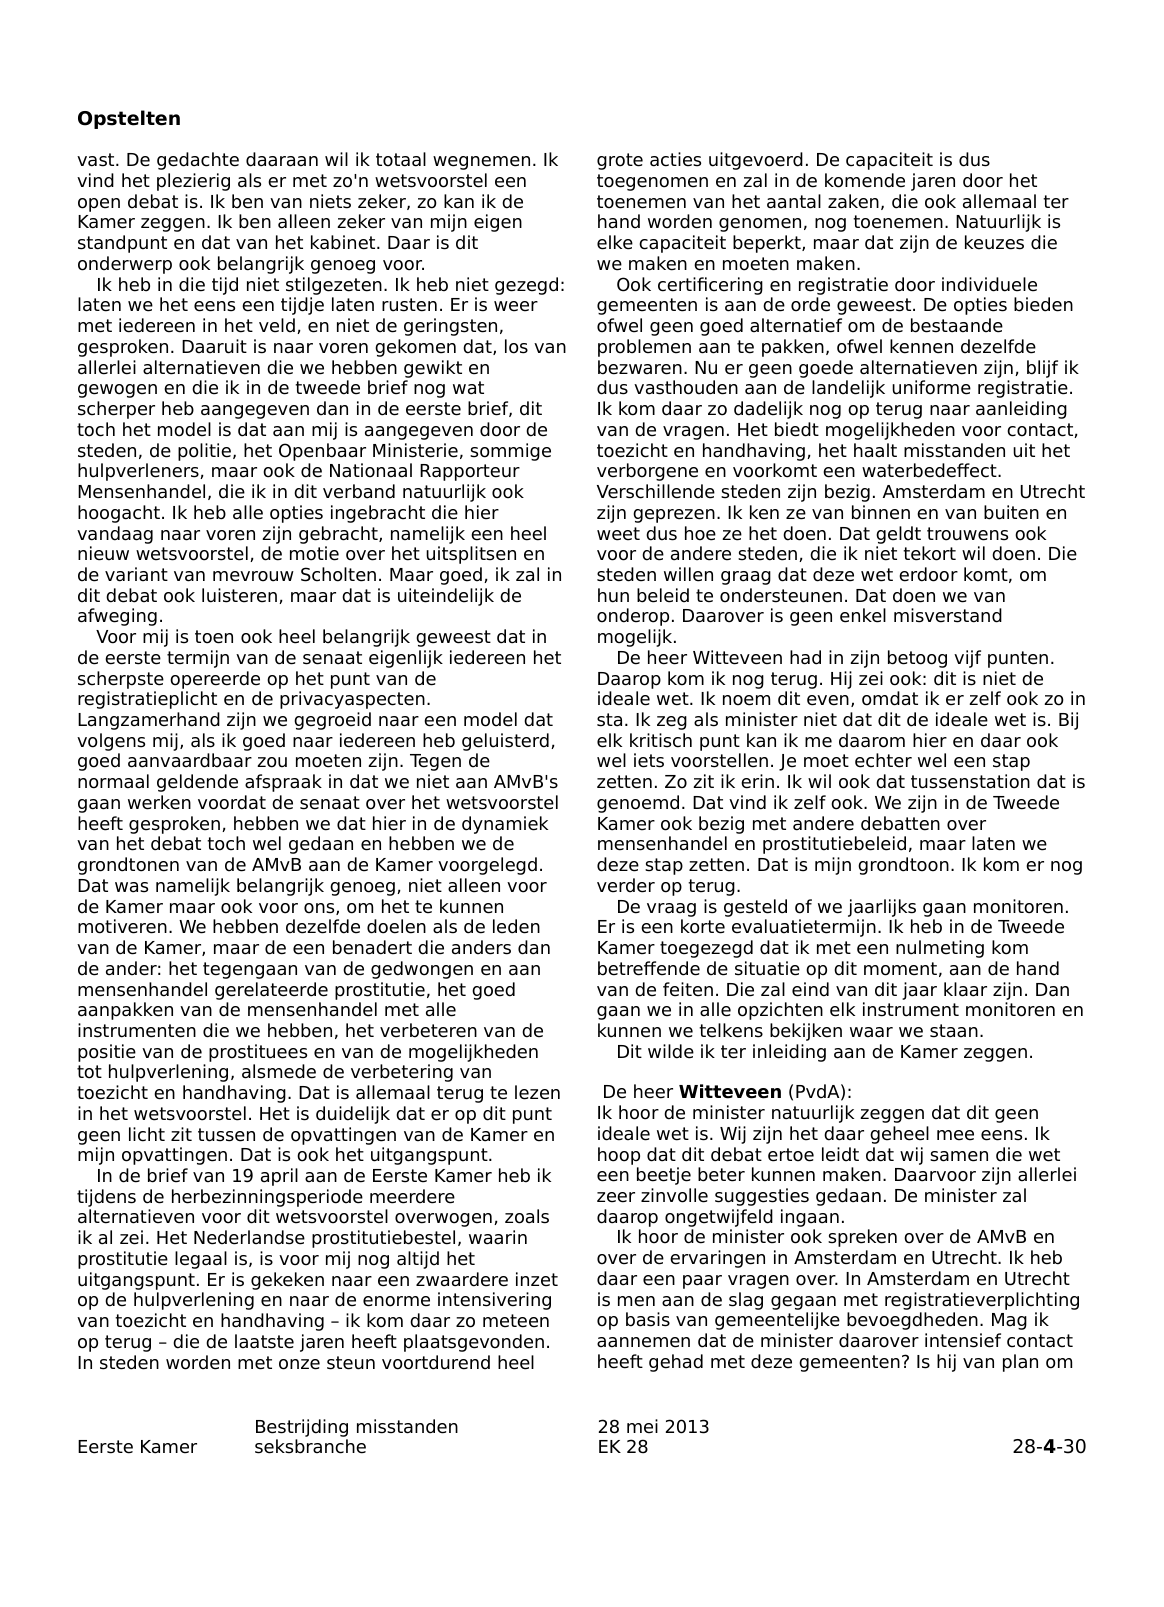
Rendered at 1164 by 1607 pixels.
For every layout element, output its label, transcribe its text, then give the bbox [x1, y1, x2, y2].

text Ook certificering en registratie door individuele gemeenten is aan de orde geweest. De opties bieden ofwel geen goed alternatief om de bestaande problemen aan te pakken, ofwel kennen dezelfde bezwaren. Nu er geen goede alternatieven zijn, blijf ik dus vasthouden aan de landelijk uniforme registratie. Ik kom daar zo dadelijk nog op terug naar aanleiding van de vragen. Het biedt mogelijkheden voor contact, toezicht en handhaving, het haalt misstanden uit het verborgene en voorkomt een waterbedeffect. Verschillende steden zijn bezig. Amsterdam en Utrecht zijn geprezen. Ik ken ze van binnen en van buiten en weet dus hoe ze het doen. Dat geldt trouwens ook voor de andere steden, die ik niet tekort wil doen. Die steden willen graag dat deze wet erdoor komt, om hun beleid te ondersteunen. Dat doen we van onderop. Daarover is geen enkel misverstand mogelijk. [596, 274, 1087, 648]
text vast. De gedachte daaraan wil ik totaal wegnemen. Ik vind het plezierig als er met zo'n wetsvoorstel een open debat is. Ik ben van niets zeker, zo kan ik de Kamer zeggen. Ik ben alleen zeker van mijn eigen standpunt en dat van het kabinet. Daar is dit onderwerp ook belangrijk genoeg voor. [77, 150, 567, 274]
text Voor mij is toen ook heel belangrijk geweest dat in de eerste termijn van de senaat eigenlijk iedereen het scherpste opereerde op het punt van de registratieplicht en de privacyaspecten. Langzamerhand zijn we gegroeid naar een model dat volgens mij, als ik goed naar iedereen heb geluisterd, goed aanvaardbaar zou moeten zijn. Tegen de normaal geldende afspraak in dat we niet aan AMvB's gaan werken voordat de senaat over het wetsvoorstel heeft gesproken, hebben we dat hier in de dynamiek van het debat toch wel gedaan en hebben we de grondtonen van de AMvB aan de Kamer voorgelegd. Dat was namelijk belangrijk genoeg, niet alleen voor de Kamer maar ook voor ons, om het te kunnen motiveren. We hebben dezelfde doelen als de leden van de Kamer, maar de een benadert die anders dan de ander: het tegengaan van de gedwongen en aan mensenhandel gerelateerde prostitutie, het goed aanpakken van de mensenhandel met alle instrumenten die we hebben, het verbeteren van de positie van de prostituees en van de mogelijkheden tot hulpverlening, alsmede de verbetering van toezicht en handhaving. Dat is allemaal terug te lezen in het wetsvoorstel. Het is duidelijk dat er op dit punt geen licht zit tussen de opvattingen van de Kamer en mijn opvattingen. Dat is ook het uitgangspunt. [77, 627, 567, 1166]
text De heer Witteveen (PvdA): [596, 1082, 1087, 1103]
text Ik heb in die tijd niet stilgezeten. Ik heb niet gezegd: laten we het eens een tijdje laten rusten. Er is weer met iedereen in het veld, en niet de geringsten, gesproken. Daaruit is naar voren gekomen dat, los van allerlei alternatieven die we hebben gewikt en gewogen en die ik in de tweede brief nog wat scherper heb aangegeven dan in de eerste brief, dit toch het model is dat aan mij is aangegeven door de steden, de politie, het Openbaar Ministerie, sommige hulpverleners, maar ook de Nationaal Rapporteur Mensenhandel, die ik in dit verband natuurlijk ook hoogacht. Ik heb alle opties ingebracht die hier vandaag naar voren zijn gebracht, namelijk een heel nieuw wetsvoorstel, de motie over het uitsplitsen en de variant van mevrouw Scholten. Maar goed, ik zal in dit debat ook luisteren, maar dat is uiteindelijk de afweging. [77, 274, 567, 627]
text De vraag is gesteld of we jaarlijks gaan monitoren. Er is een korte evaluatietermijn. Ik heb in de Tweede Kamer toegezegd dat ik met een nulmeting kom betreffende de situatie op dit moment, aan de hand van de feiten. Die zal eind van dit jaar klaar zijn. Dan gaan we in alle opzichten elk instrument monitoren en kunnen we telkens bekijken waar we staan. [596, 896, 1087, 1042]
text grote acties uitgevoerd. De capaciteit is dus toegenomen en zal in de komende jaren door het toenemen van het aantal zaken, die ook allemaal ter hand worden genomen, nog toenemen. Natuurlijk is elke capaciteit beperkt, maar dat zijn de keuzes die we maken en moeten maken. [596, 150, 1087, 274]
text Dit wilde ik ter inleiding aan de Kamer zeggen. [596, 1042, 1087, 1062]
text Ik hoor de minister ook spreken over de AMvB en over de ervaringen in Amsterdam en Utrecht. Ik heb daar een paar vragen over. In Amsterdam en Utrecht is men aan de slag gegaan met registratieverplichting op basis van gemeentelijke bevoegdheden. Mag ik aannemen dat de minister daarover intensief contact heeft gehad met deze gemeenten? Is hij van plan om [596, 1227, 1087, 1372]
text In de brief van 19 april aan de Eerste Kamer heb ik tijdens de herbezinningsperiode meerdere alternatieven voor dit wetsvoorstel overwogen, zoals ik al zei. Het Nederlandse prostitutiebestel, waarin prostitutie legaal is, is voor mij nog altijd het uitgangspunt. Er is gekeken naar een zwaardere inzet op de hulpverlening en naar de enorme intensivering van toezicht en handhaving – ik kom daar zo meteen op terug – die de laatste jaren heeft plaatsgevonden. In steden worden met onze steun voortdurend heel [77, 1166, 567, 1373]
text De heer Witteveen had in zijn betoog vijf punten. Daarop kom ik nog terug. Hij zei ook: dit is niet de ideale wet. Ik noem dit even, omdat ik er zelf ook zo in sta. Ik zeg als minister niet dat dit de ideale wet is. Bij elk kritisch punt kan ik me daarom hier en daar ook wel iets voorstellen. Je moet echter wel een stap zetten. Zo zit ik erin. Ik wil ook dat tussenstation dat is genoemd. Dat vind ik zelf ook. We zijn in de Tweede Kamer ook bezig met andere debatten over mensenhandel en prostitutiebeleid, maar laten we deze stap zetten. Dat is mijn grondtoon. Ik kom er nog verder op terug. [596, 648, 1087, 896]
text Ik hoor de minister natuurlijk zeggen dat dit geen ideale wet is. Wij zijn het daar geheel mee eens. Ik hoop dat dit debat ertoe leidt dat wij samen die wet een beetje beter kunnen maken. Daarvoor zijn allerlei zeer zinvolle suggesties gedaan. De minister zal daarop ongetwijfeld ingaan. [596, 1103, 1087, 1227]
